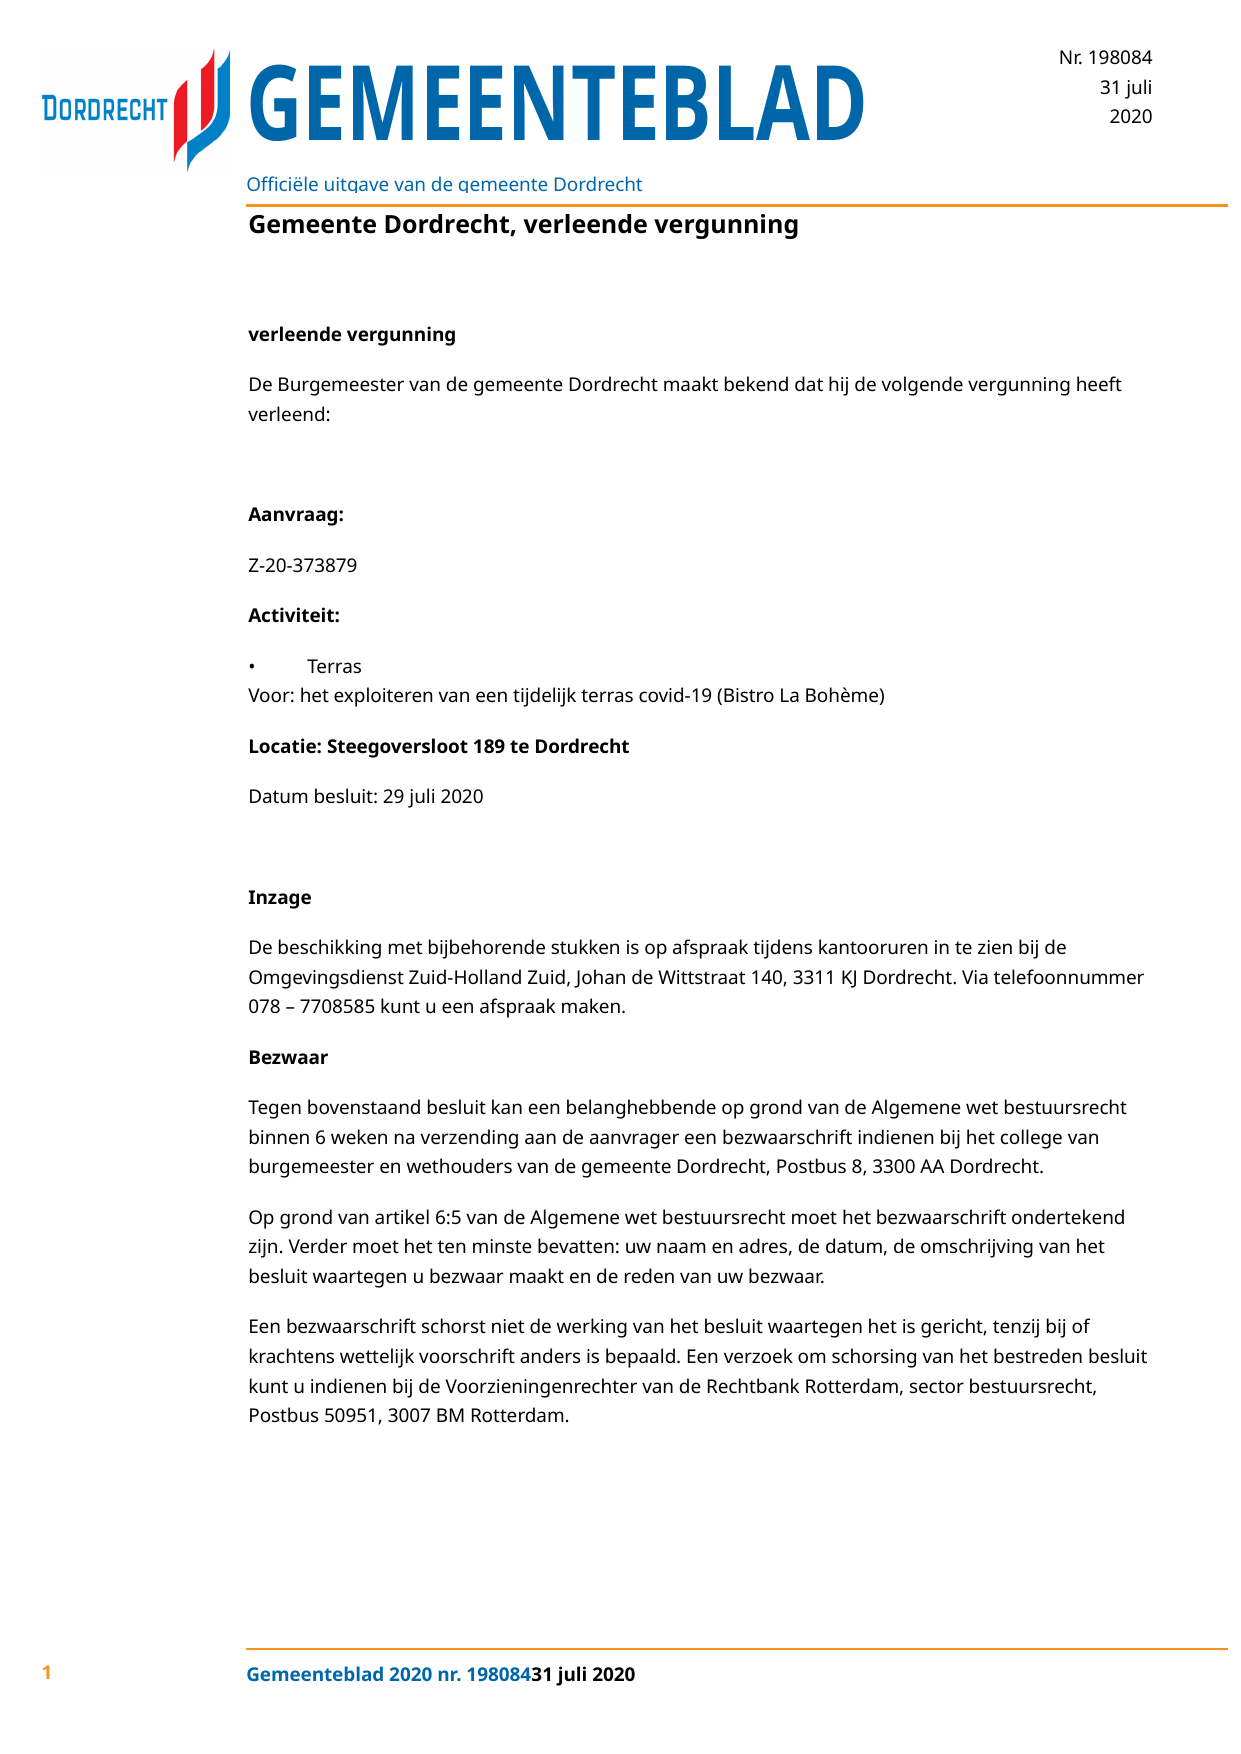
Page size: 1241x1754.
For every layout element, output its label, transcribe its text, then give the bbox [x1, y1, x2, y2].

text Op grond van artikel 6:5 van de Algemene wet bestuursrecht moet het bezwaarschrift ondertekend zijn. Verder moet het ten minste bevatten: uw naam en adres, de datum, de omschrijving van het besluit waartegen u bezwaar maakt en de reden van uw bezwaar. [248, 1204, 1152, 1289]
text Activiteit: [248, 602, 1152, 628]
text Voor: het exploiteren van een tijdelijk terras covid-19 (Bistro La Bohème) [248, 682, 1152, 708]
text Bezwaar [248, 1044, 1152, 1070]
picture [41, 47, 231, 172]
text Z-20-373879 [248, 552, 1152, 578]
text Gemeente Dordrecht, verleende vergunning [248, 207, 1152, 241]
text Tegen bovenstaand besluit kan een belanghebbende op grond van de Algemene wet bestuursrecht binnen 6 weken na verzending aan de aanvrager een bezwaarschrift indienen bij het college van burgemeester en wethouders van de gemeente Dordrecht, Postbus 8, 3300 AA Dordrecht. [248, 1094, 1152, 1179]
text Inzage [248, 884, 1152, 910]
text De Burgemeester van de gemeente Dordrecht maakt bekend dat hij de volgende vergunning heeft verleend: [248, 371, 1152, 426]
text Een bezwaarschrift schorst niet de werking van het besluit waartegen het is gericht, tenzij bij of krachtens wettelijk voorschrift anders is bepaald. Een verzoek om schorsing van het bestreden besluit kunt u indienen bij de Voorzieningenrechter van de Rechtbank Rotterdam, sector bestuursrecht, Postbus 50951, 3007 BM Rotterdam. [248, 1314, 1152, 1428]
text De beschikking met bijbehorende stukken is op afspraak tijdens kantooruren in te zien bij de Omgevingsdienst Zuid-Holland Zuid, Johan de Wittstraat 140, 3311 KJ Dordrecht. Via telefoonnummer 078 – 7708585 kunt u een afspraak maken. [248, 934, 1152, 1019]
list Terras [248, 653, 1152, 678]
text verleende vergunning [248, 321, 1152, 346]
text Locatie: Steegoversloot 189 te Dordrecht [248, 733, 1152, 758]
text Datum besluit: 29 juli 2020 [248, 783, 1152, 809]
text Aanvraag: [248, 502, 1152, 527]
